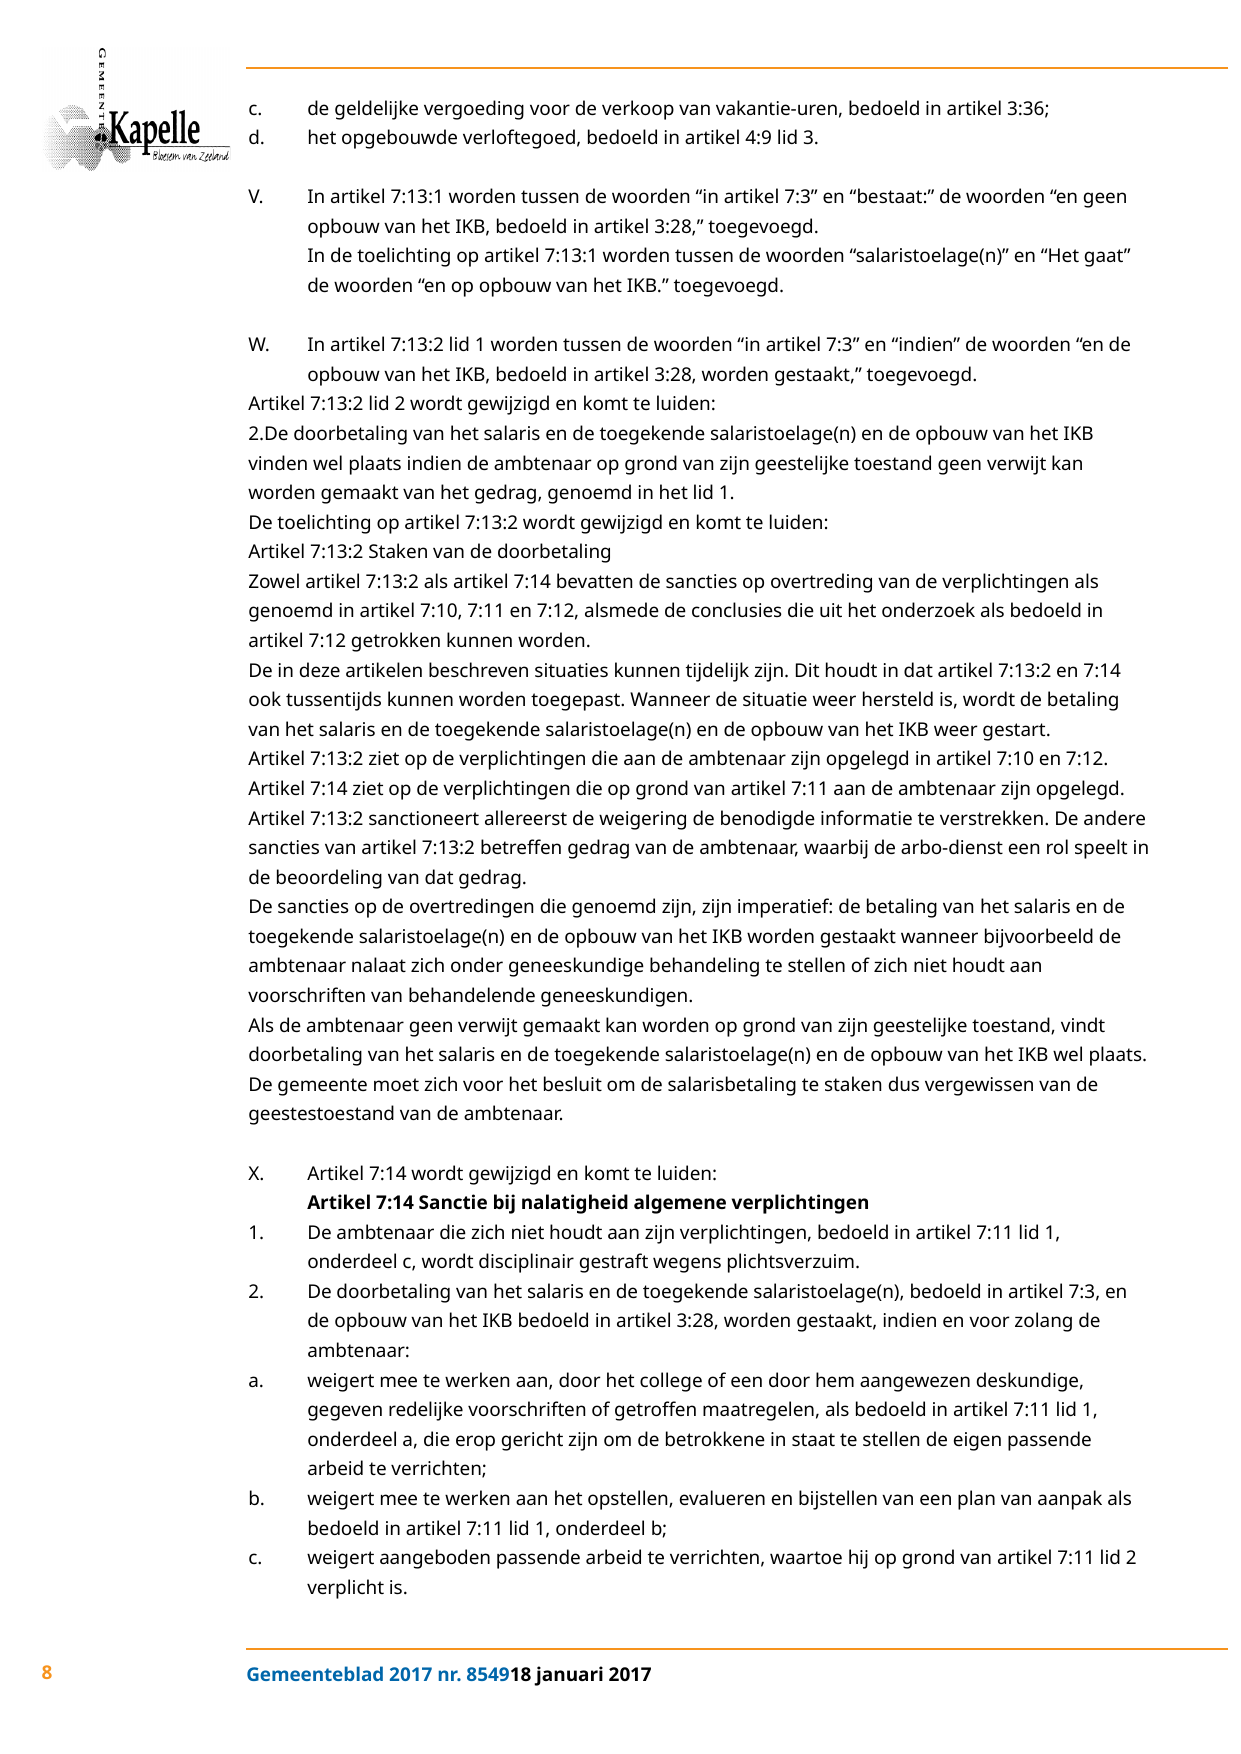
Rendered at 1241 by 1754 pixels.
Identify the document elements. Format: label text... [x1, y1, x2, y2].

list In artikel 7:13:1 worden tussen de woorden “in artikel 7:3” en “bestaat:” de woorden “en geen opbouw van het IKB, bedoeld in artikel 3:28,” toegevoegd. [248, 183, 1152, 239]
list In de toelichting op artikel 7:13:1 worden tussen de woorden “salaristoelage(n)” en “Het gaat” de woorden “en op opbouw van het IKB.” toegevoegd. [248, 243, 1152, 298]
text Zowel artikel 7:13:2 als artikel 7:14 bevatten de sancties op overtreding van de verplichtingen als genoemd in artikel 7:10, 7:11 en 7:12, alsmede de conclusies die uit het onderzoek als bedoeld in artikel 7:12 getrokken kunnen worden. [248, 568, 1152, 653]
list weigert aangeboden passende arbeid te verrichten, waartoe hij op grond van artikel 7:11 lid 2 verplicht is. [248, 1544, 1152, 1600]
text De sancties op de overtredingen die genoemd zijn, zijn imperatief: de betaling van het salaris en de toegekende salaristoelage(n) en de opbouw van het IKB worden gestaakt wanneer bijvoorbeeld de ambtenaar nalaat zich onder geneeskundige behandeling te stellen of zich niet houdt aan voorschriften van behandelende geneeskundigen. [248, 893, 1152, 1008]
list In artikel 7:13:2 lid 1 worden tussen de woorden “in artikel 7:3” en “indien” de woorden “en de opbouw van het IKB, bedoeld in artikel 3:28, worden gestaakt,” toegevoegd. [248, 331, 1152, 387]
text 2.De doorbetaling van het salaris en de toegekende salaristoelage(n) en de opbouw van het IKB vinden wel plaats indien de ambtenaar op grond van zijn geestelijke toestand geen verwijt kan worden gemaakt van het gedrag, genoemd in het lid 1. [248, 420, 1152, 505]
text Artikel 7:13:2 Staken van de doorbetaling [248, 538, 1152, 564]
picture [41, 47, 231, 172]
text Als de ambtenaar geen verwijt gemaakt kan worden op grond van zijn geestelijke toestand, vindt doorbetaling van het salaris en de toegekende salaristoelage(n) en de opbouw van het IKB wel plaats. De gemeente moet zich voor het besluit om de salarisbetaling te staken dus vergewissen van de geestestoestand van de ambtenaar. [248, 1012, 1152, 1126]
list Artikel 7:14 wordt gewijzigd en komt te luiden: [248, 1160, 1152, 1186]
text Artikel 7:13:2 sanctioneert allereerst de weigering de benodigde informatie te verstrekken. De andere sancties van artikel 7:13:2 betreffen gedrag van de ambtenaar, waarbij de arbo-dienst een rol speelt in de beoordeling van dat gedrag. [248, 805, 1152, 890]
text De toelichting op artikel 7:13:2 wordt gewijzigd en komt te luiden: [248, 509, 1152, 535]
list De doorbetaling van het salaris en de toegekende salaristoelage(n), bedoeld in artikel 7:3, en de opbouw van het IKB bedoeld in artikel 3:28, worden gestaakt, indien en voor zolang de ambtenaar: [248, 1278, 1152, 1363]
list De ambtenaar die zich niet houdt aan zijn verplichtingen, bedoeld in artikel 7:11 lid 1, onderdeel c, wordt disciplinair gestraft wegens plichtsverzuim. [248, 1219, 1152, 1274]
list weigert mee te werken aan, door het college of een door hem aangewezen deskundige, gegeven redelijke voorschriften of getroffen maatregelen, als bedoeld in artikel 7:11 lid 1, onderdeel a, die erop gericht zijn om de betrokkene in staat te stellen de eigen passende arbeid te verrichten; [248, 1367, 1152, 1481]
list Artikel 7:14 Sanctie bij nalatigheid algemene verplichtingen [248, 1189, 1152, 1215]
text Artikel 7:13:2 lid 2 wordt gewijzigd en komt te luiden: [248, 391, 1152, 416]
list het opgebouwde verloftegoed, bedoeld in artikel 4:9 lid 3. [248, 124, 1152, 150]
list de geldelijke vergoeding voor de verkoop van vakantie-uren, bedoeld in artikel 3:36; [248, 95, 1152, 121]
text De in deze artikelen beschreven situaties kunnen tijdelijk zijn. Dit houdt in dat artikel 7:13:2 en 7:14 ook tussentijds kunnen worden toegepast. Wanneer de situatie weer hersteld is, wordt de betaling van het salaris en de toegekende salaristoelage(n) en de opbouw van het IKB weer gestart. [248, 657, 1152, 742]
text Artikel 7:13:2 ziet op de verplichtingen die aan de ambtenaar zijn opgelegd in artikel 7:10 en 7:12. Artikel 7:14 ziet op de verplichtingen die op grond van artikel 7:11 aan de ambtenaar zijn opgelegd. [248, 746, 1152, 801]
list weigert mee te werken aan het opstellen, evalueren en bijstellen van een plan van aanpak als bedoeld in artikel 7:11 lid 1, onderdeel b; [248, 1485, 1152, 1541]
